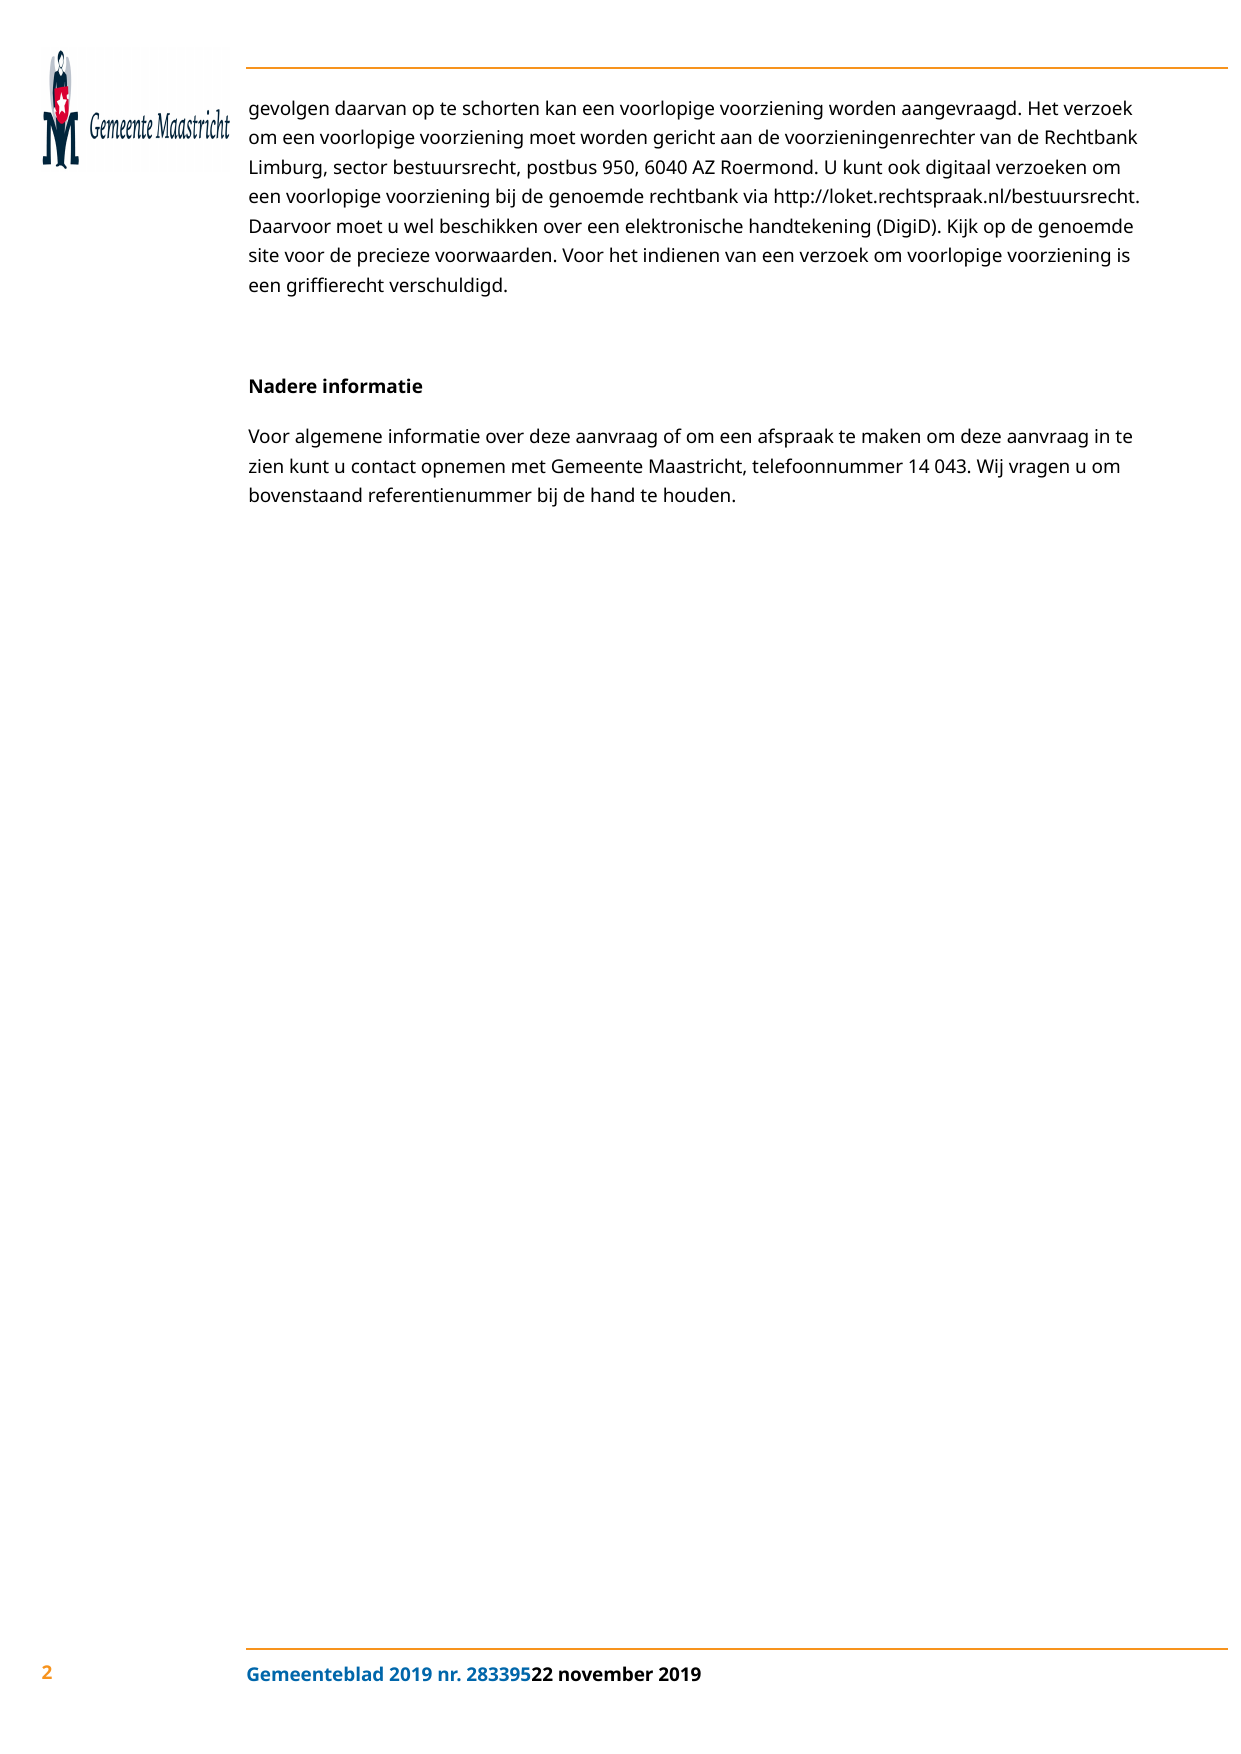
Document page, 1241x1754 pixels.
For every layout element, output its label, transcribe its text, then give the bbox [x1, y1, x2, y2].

text Voor algemene informatie over deze aanvraag of om een afspraak te maken om deze aanvraag in te zien kunt u contact opnemen met Gemeente Maastricht, telefoonnummer 14 043. Wij vragen u om bovenstaand referentienummer bij de hand te houden. [248, 423, 1152, 508]
text Nadere informatie [248, 373, 1152, 399]
text gevolgen daarvan op te schorten kan een voorlopige voorziening worden aangevraagd. Het verzoek om een voorlopige voorziening moet worden gericht aan de voorzieningenrechter van de Rechtbank Limburg, sector bestuursrecht, postbus 950, 6040 AZ Roermond. U kunt ook digitaal verzoeken om een voorlopige voorziening bij de genoemde rechtbank via http://loket.rechtspraak.nl/bestuursrecht. Daarvoor moet u wel beschikken over een elektronische handtekening (DigiD). Kijk op de genoemde site voor de precieze voorwaarden. Voor het indienen van een verzoek om voorlopige voorziening is een griffierecht verschuldigd. [248, 95, 1152, 298]
picture [41, 47, 231, 172]
